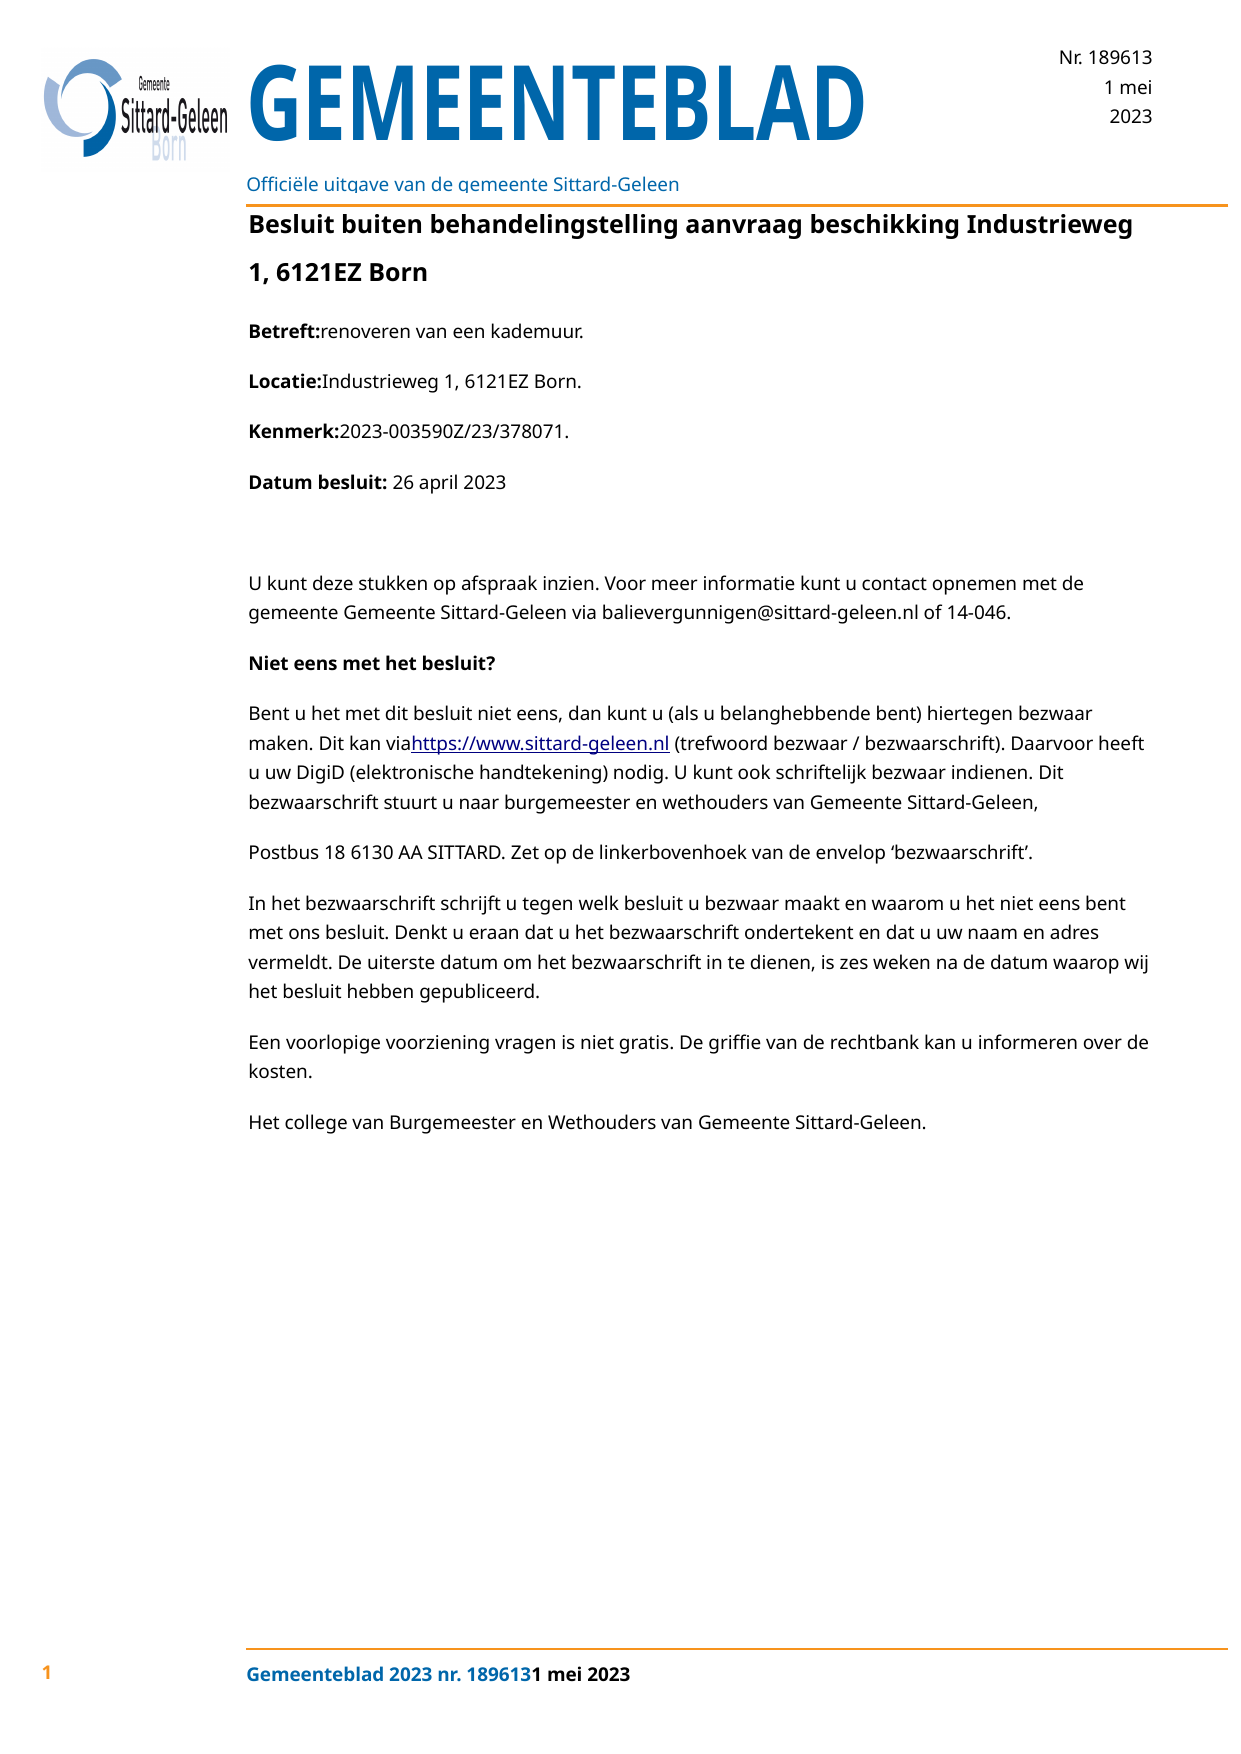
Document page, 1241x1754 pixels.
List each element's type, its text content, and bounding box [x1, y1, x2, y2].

text Een voorlopige voorziening vragen is niet gratis. De griffie van de rechtbank kan u informeren over de kosten. [248, 1029, 1152, 1084]
text Bent u het met dit besluit niet eens, dan kunt u (als u belanghebbende bent) hiertegen bezwaar maken. Dit kan viahttps://www.sittard-geleen.nl (trefwoord bezwaar / bezwaarschrift). Daarvoor heeft u uw DigiD (elektronische handtekening) nodig. U kunt ook schriftelijk bezwaar indienen. Dit bezwaarschrift stuurt u naar burgemeester en wethouders van Gemeente Sittard-Geleen, [248, 700, 1152, 815]
text Betreft:renoveren van een kademuur. [248, 318, 1152, 344]
text Locatie:Industrieweg 1, 6121EZ Born. [248, 368, 1152, 394]
text Besluit buiten behandelingstelling aanvraag beschikking Industrieweg 1, 6121EZ Born [248, 207, 1152, 288]
text Kenmerk:2023-003590Z/23/378071. [248, 419, 1152, 444]
text In het bezwaarschrift schrijft u tegen welk besluit u bezwaar maakt en waarom u het niet eens bent met ons besluit. Denkt u eraan dat u het bezwaarschrift ondertekent en dat u uw naam en adres vermeldt. De uiterste datum om het bezwaarschrift in te dienen, is zes weken na de datum waarop wij het besluit hebben gepubliceerd. [248, 890, 1152, 1004]
text Postbus 18 6130 AA SITTARD. Zet op de linkerbovenhoek van de envelop ‘bezwaarschrift’. [248, 839, 1152, 865]
text Niet eens met het besluit? [248, 650, 1152, 676]
text U kunt deze stukken op afspraak inzien. Voor meer informatie kunt u contact opnemen met de gemeente Gemeente Sittard-Geleen via balievergunnigen@sittard-geleen.nl of 14-046. [248, 570, 1152, 625]
picture [41, 47, 231, 172]
text Datum besluit: 26 april 2023 [248, 469, 1152, 495]
text Het college van Burgemeester en Wethouders van Gemeente Sittard-Geleen. [248, 1109, 1152, 1135]
